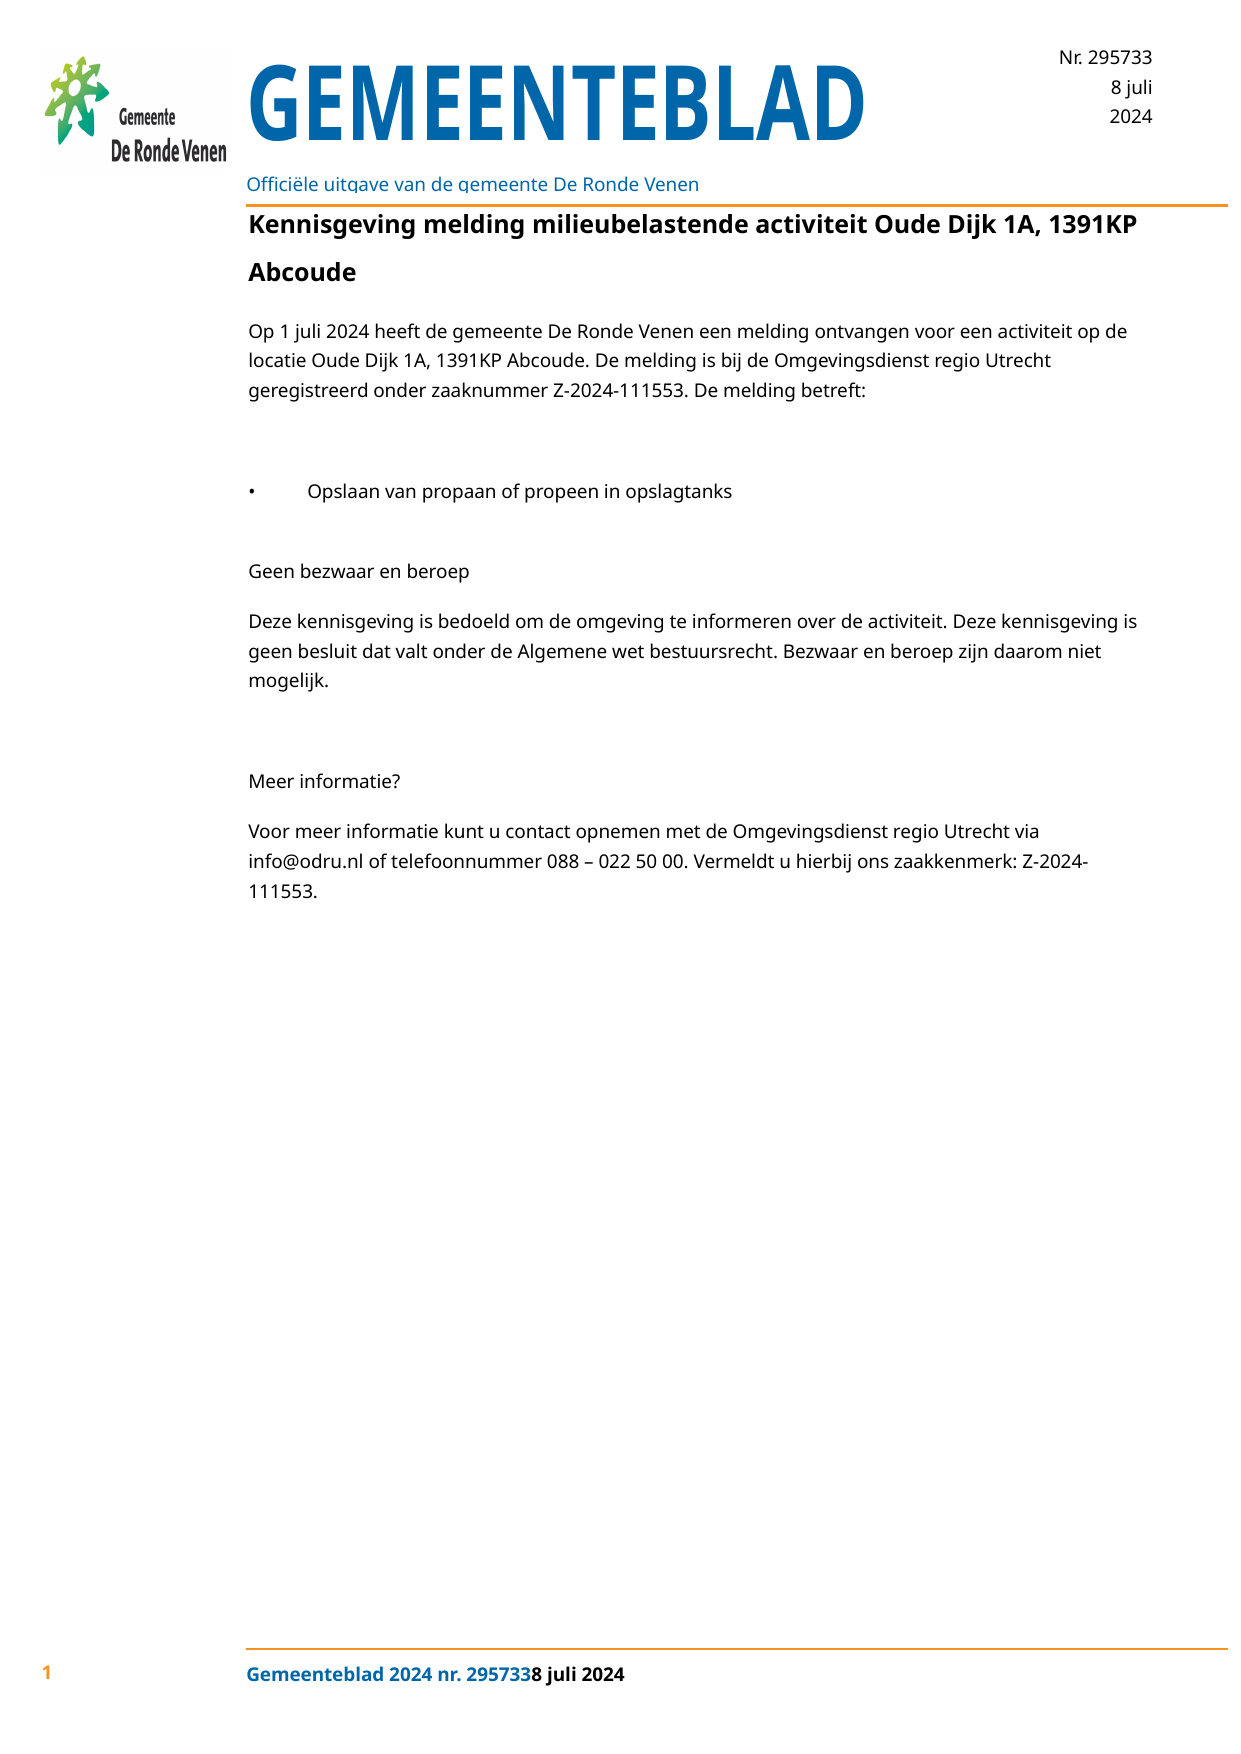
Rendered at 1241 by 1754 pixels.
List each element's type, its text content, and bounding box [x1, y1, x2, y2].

text Kennisgeving melding milieubelastende activiteit Oude Dijk 1A, 1391KP Abcoude [248, 207, 1152, 288]
text Op 1 juli 2024 heeft de gemeente De Ronde Venen een melding ontvangen voor een activiteit op de locatie Oude Dijk 1A, 1391KP Abcoude. De melding is bij de Omgevingsdienst regio Utrecht geregistreerd onder zaaknummer Z-2024-111553. De melding betreft: [248, 318, 1152, 403]
text Geen bezwaar en beroep [248, 558, 1152, 584]
list Opslaan van propaan of propeen in opslagtanks [248, 478, 1152, 504]
picture [41, 47, 231, 172]
text Deze kennisgeving is bedoeld om de omgeving te informeren over de activiteit. Deze kennisgeving is geen besluit dat valt onder de Algemene wet bestuursrecht. Bezwaar en beroep zijn daarom niet mogelijk. [248, 608, 1152, 693]
text Meer informatie? [248, 768, 1152, 794]
text Voor meer informatie kunt u contact opnemen met de Omgevingsdienst regio Utrecht via info@odru.nl of telefoonnummer 088 – 022 50 00. Vermeldt u hierbij ons zaakkenmerk: Z-2024-111553. [248, 819, 1152, 904]
